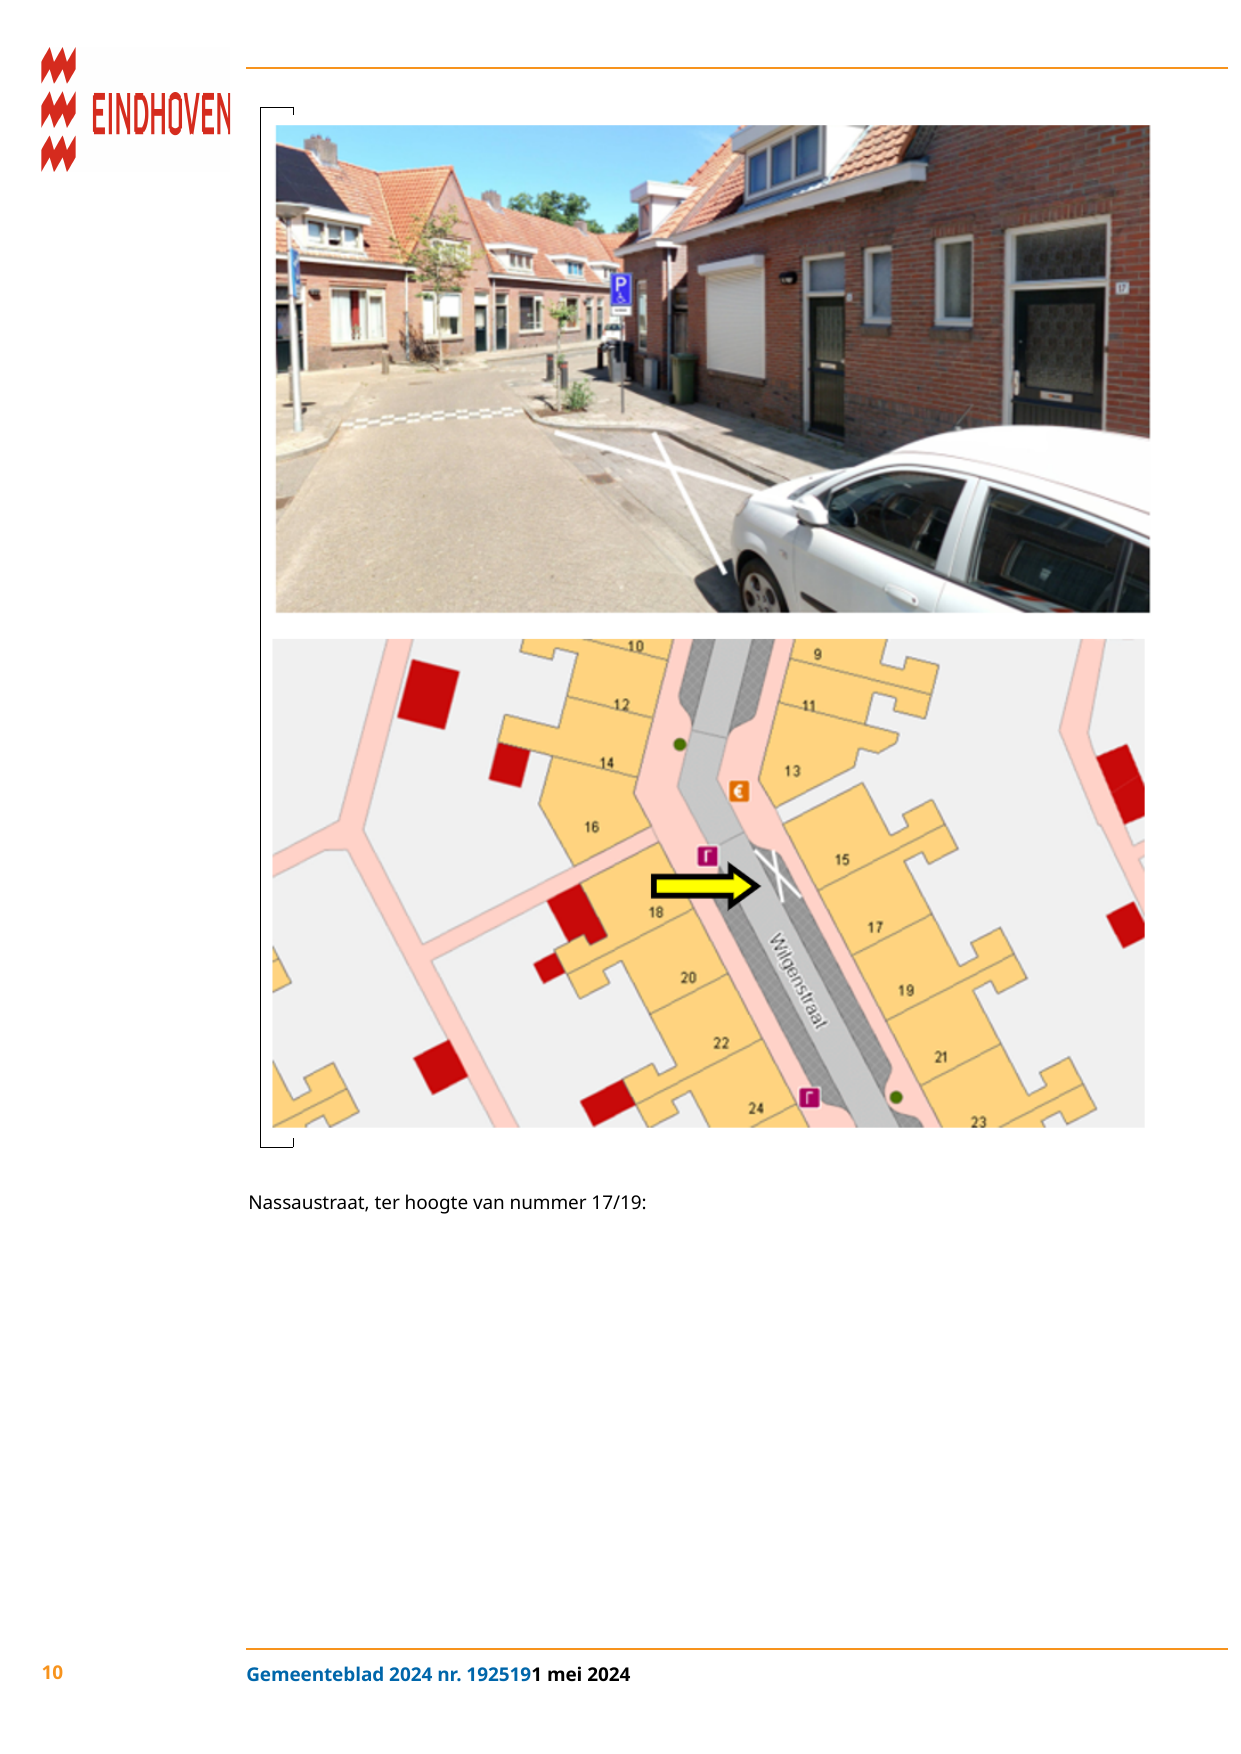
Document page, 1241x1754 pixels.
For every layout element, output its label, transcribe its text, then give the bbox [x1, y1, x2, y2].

text Nassaustraat, ter hoogte van nummer 17/19: [248, 1189, 1152, 1215]
picture [268, 115, 1155, 1138]
picture [41, 47, 231, 172]
